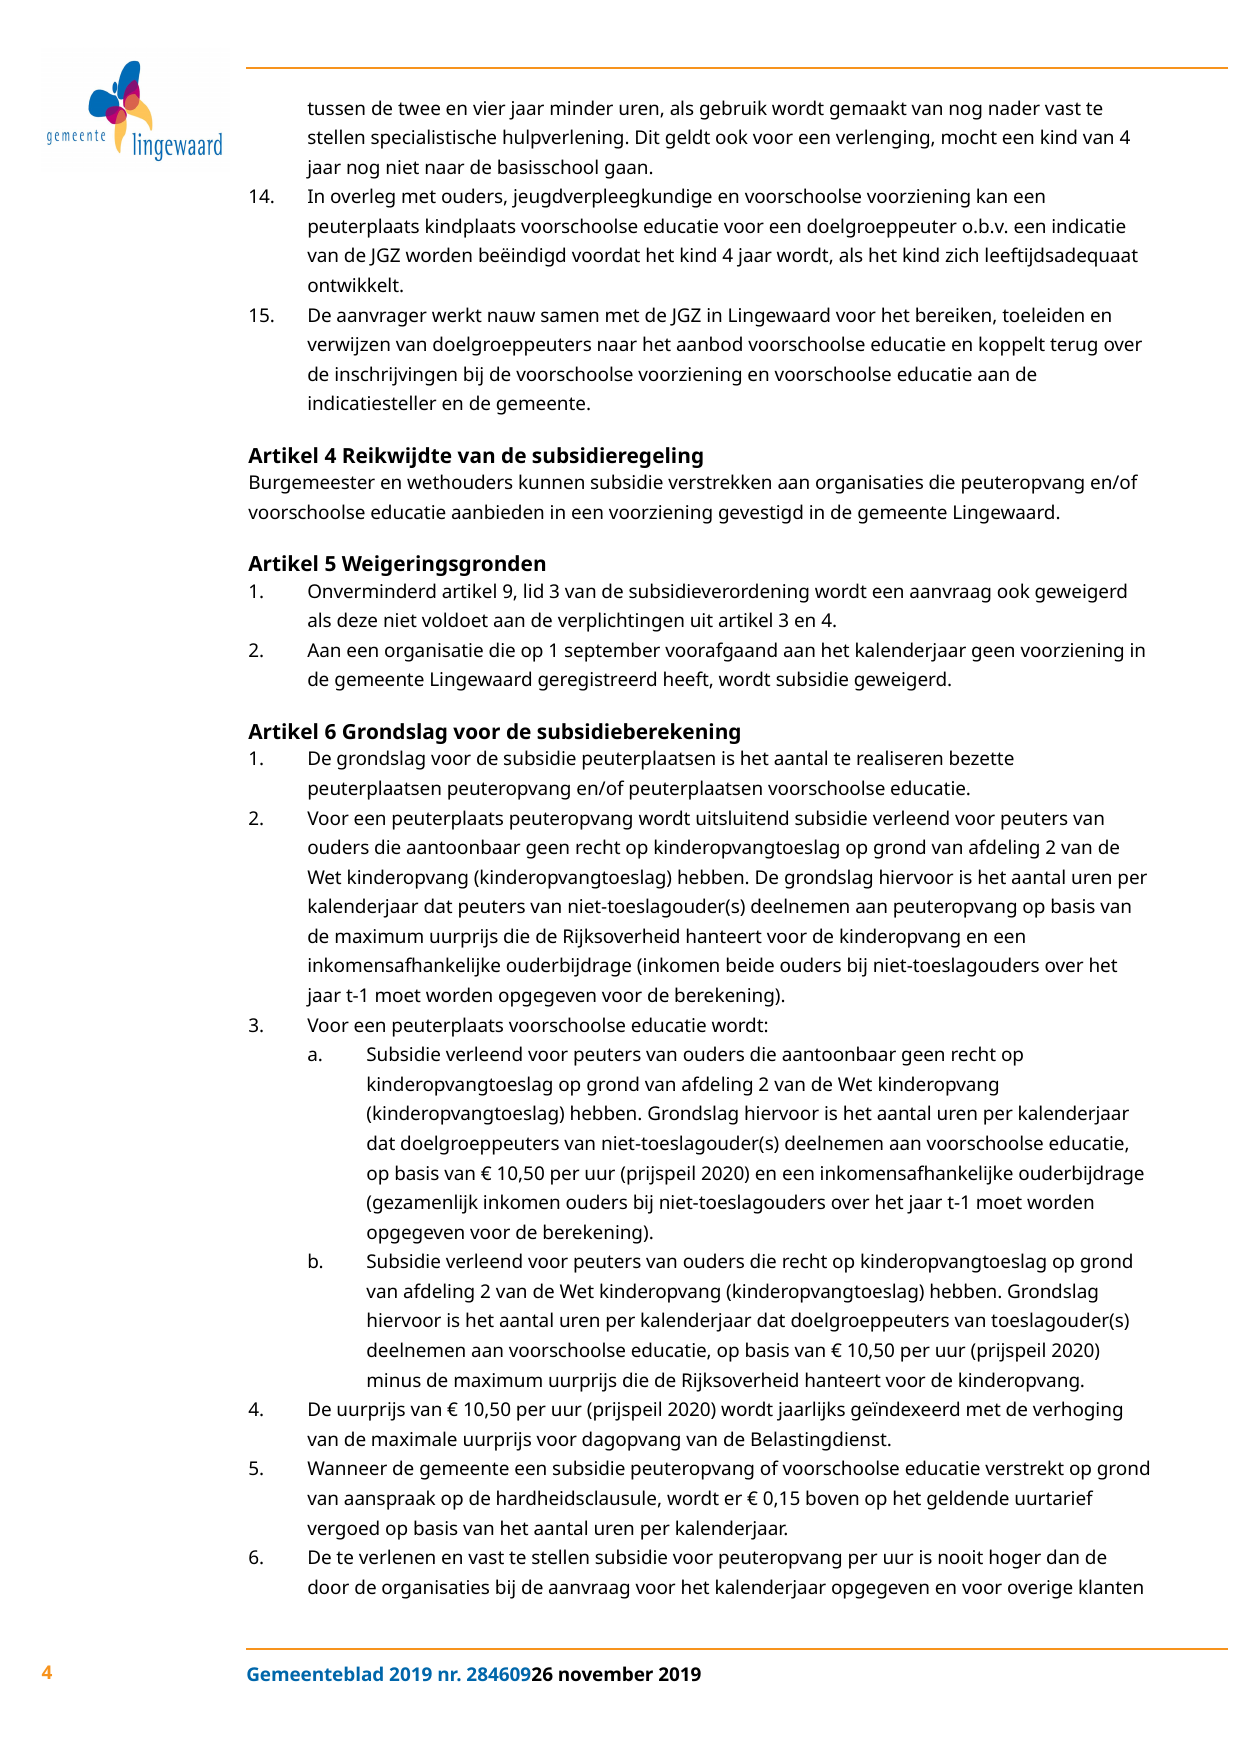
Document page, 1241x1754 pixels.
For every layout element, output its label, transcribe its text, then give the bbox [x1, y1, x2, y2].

text Burgemeester en wethouders kunnen subsidie verstrekken aan organisaties die peuteropvang en/of voorschoolse educatie aanbieden in een voorziening gevestigd in de gemeente Lingewaard. [248, 469, 1152, 525]
list Wanneer de gemeente een subsidie peuteropvang of voorschoolse educatie verstrekt op grond van aanspraak op de hardheidsclausule, wordt er € 0,15 boven op het geldende uurtarief vergoed op basis van het aantal uren per kalenderjaar. [248, 1456, 1152, 1540]
list De aanvrager werkt nauw samen met de JGZ in Lingewaard voor het bereiken, toeleiden en verwijzen van doelgroeppeuters naar het aanbod voorschoolse educatie en koppelt terug over de inschrijvingen bij de voorschoolse voorziening en voorschoolse educatie aan de indicatiesteller en de gemeente. [248, 302, 1152, 416]
text Artikel 6 Grondslag voor de subsidieberekening [248, 717, 1152, 746]
list Onverminderd artikel 9, lid 3 van de subsidieverordening wordt een aanvraag ook geweigerd als deze niet voldoet aan de verplichtingen uit artikel 3 en 4. [248, 578, 1152, 633]
list tussen de twee en vier jaar minder uren, als gebruik wordt gemaakt van nog nader vast te stellen specialistische hulpverlening. Dit geldt ook voor een verlenging, mocht een kind van 4 jaar nog niet naar de basisschool gaan. [248, 95, 1152, 180]
list Voor een peuterplaats peuteropvang wordt uitsluitend subsidie verleend voor peuters van ouders die aantoonbaar geen recht op kinderopvangtoeslag op grond van afdeling 2 van de Wet kinderopvang (kinderopvangtoeslag) hebben. De grondslag hiervoor is het aantal uren per kalenderjaar dat peuters van niet-toeslagouder(s) deelnemen aan peuteropvang op basis van de maximum uurprijs die de Rijksoverheid hanteert voor de kinderopvang en een inkomensafhankelijke ouderbijdrage (inkomen beide ouders bij niet-toeslagouders over het jaar t-1 moet worden opgegeven voor de berekening). [248, 805, 1152, 1008]
text Artikel 5 Weigeringsgronden [248, 549, 1152, 578]
picture [41, 47, 231, 172]
list In overleg met ouders, jeugdverpleegkundige en voorschoolse voorziening kan een peuterplaats kindplaats voorschoolse educatie voor een doelgroeppeuter o.b.v. een indicatie van de JGZ worden beëindigd voordat het kind 4 jaar wordt, als het kind zich leeftijdsadequaat ontwikkelt. [248, 183, 1152, 298]
list Voor een peuterplaats voorschoolse educatie wordt: [248, 1012, 1152, 1037]
text Artikel 4 Reikwijdte van de subsidieregeling [248, 441, 1152, 469]
list Aan een organisatie die op 1 september voorafgaand aan het kalenderjaar geen voorziening in de gemeente Lingewaard geregistreerd heeft, wordt subsidie geweigerd. [248, 637, 1152, 692]
list Subsidie verleend voor peuters van ouders die aantoonbaar geen recht op kinderopvangtoeslag op grond van afdeling 2 van de Wet kinderopvang (kinderopvangtoeslag) hebben. Grondslag hiervoor is het aantal uren per kalenderjaar dat doelgroeppeuters van niet-toeslagouder(s) deelnemen aan voorschoolse educatie, op basis van € 10,50 per uur (prijspeil 2020) en een inkomensafhankelijke ouderbijdrage (gezamenlijk inkomen ouders bij niet-toeslagouders over het jaar t-1 moet worden opgegeven voor de berekening). [307, 1041, 1152, 1244]
list Subsidie verleend voor peuters van ouders die recht op kinderopvangtoeslag op grond van afdeling 2 van de Wet kinderopvang (kinderopvangtoeslag) hebben. Grondslag hiervoor is het aantal uren per kalenderjaar dat doelgroeppeuters van toeslagouder(s) deelnemen aan voorschoolse educatie, op basis van € 10,50 per uur (prijspeil 2020) minus de maximum uurprijs die de Rijksoverheid hanteert voor de kinderopvang. [307, 1248, 1152, 1392]
list De grondslag voor de subsidie peuterplaatsen is het aantal te realiseren bezette peuterplaatsen peuteropvang en/of peuterplaatsen voorschoolse educatie. [248, 746, 1152, 801]
list De te verlenen en vast te stellen subsidie voor peuteropvang per uur is nooit hoger dan de door de organisaties bij de aanvraag voor het kalenderjaar opgegeven en voor overige klanten [248, 1544, 1152, 1599]
list De uurprijs van € 10,50 per uur (prijspeil 2020) wordt jaarlijks geïndexeerd met de verhoging van de maximale uurprijs voor dagopvang van de Belastingdienst. [248, 1396, 1152, 1452]
